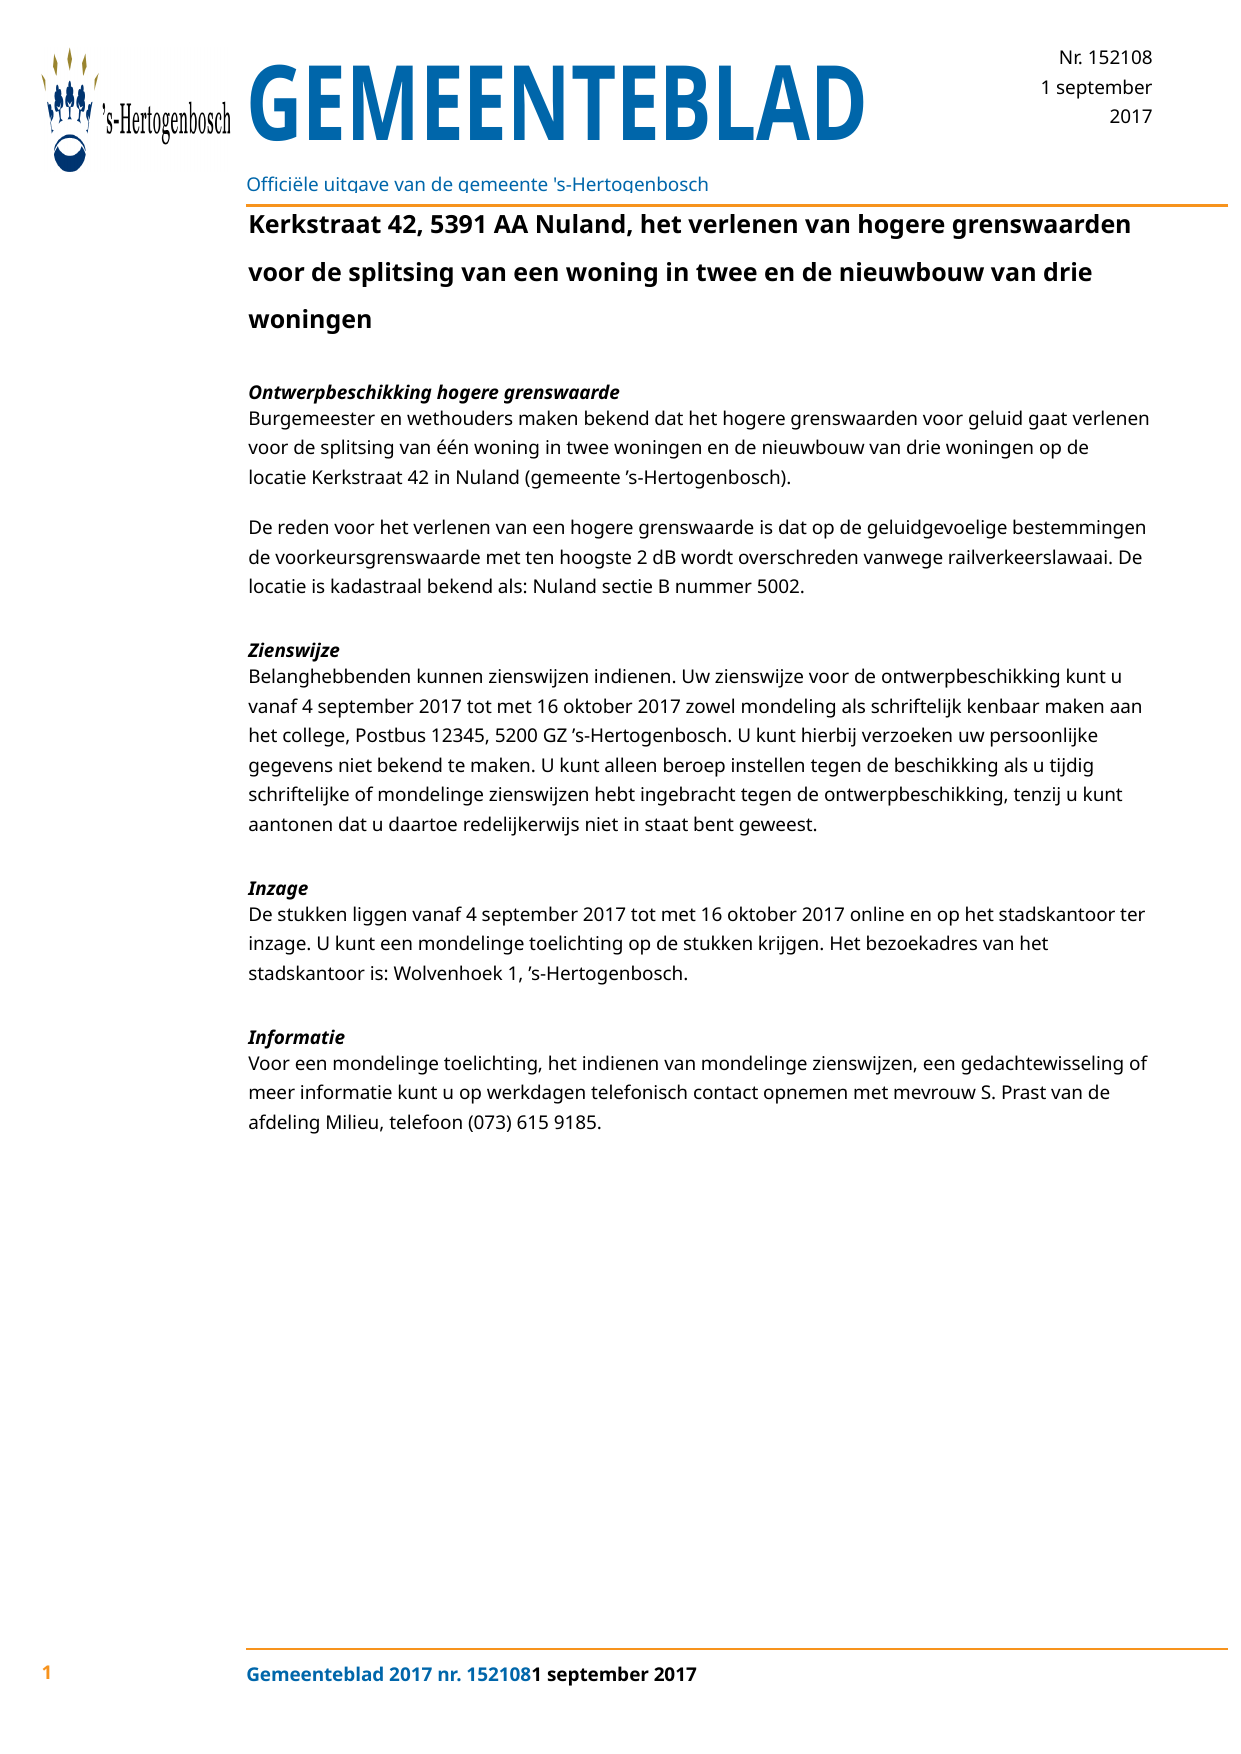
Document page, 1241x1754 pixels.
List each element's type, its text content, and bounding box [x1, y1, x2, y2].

text Inzage [248, 875, 1152, 901]
text Kerkstraat 42, 5391 AA Nuland, het verlenen van hogere grenswaarden voor de splitsing van een woning in twee en de nieuwbouw van drie woningen [248, 207, 1152, 336]
text Ontwerpbeschikking hogere grenswaarde [248, 379, 1152, 405]
text Voor een mondelinge toelichting, het indienen van mondelinge zienswijzen, een gedachtewisseling of meer informatie kunt u op werkdagen telefonisch contact opnemen met mevrouw S. Prast van de afdeling Milieu, telefoon (073) 615 9185. [248, 1050, 1152, 1134]
text De reden voor het verlenen van een hogere grenswaarde is dat op de geluidgevoelige bestemmingen de voorkeursgrenswaarde met ten hoogste 2 dB wordt overschreden vanwege railverkeerslawaai. De locatie is kadastraal bekend als: Nuland sectie B nummer 5002. [248, 514, 1152, 599]
text Belanghebbenden kunnen zienswijzen indienen. Uw zienswijze voor de ontwerpbeschikking kunt u vanaf 4 september 2017 tot met 16 oktober 2017 zowel mondeling als schriftelijk kenbaar maken aan het college, Postbus 12345, 5200 GZ ’s-Hertogenbosch. U kunt hierbij verzoeken uw persoonlijke gegevens niet bekend te maken. U kunt alleen beroep instellen tegen de beschikking als u tijdig schriftelijke of mondelinge zienswijzen hebt ingebracht tegen de ontwerpbeschikking, tenzij u kunt aantonen dat u daartoe redelijkerwijs niet in staat bent geweest. [248, 663, 1152, 837]
text De stukken liggen vanaf 4 september 2017 tot met 16 oktober 2017 online en op het stadskantoor ter inzage. U kunt een mondelinge toelichting op de stukken krijgen. Het bezoekadres van het stadskantoor is: Wolvenhoek 1, ’s-Hertogenbosch. [248, 901, 1152, 986]
text Burgemeester en wethouders maken bekend dat het hogere grenswaarden voor geluid gaat verlenen voor de splitsing van één woning in twee woningen en de nieuwbouw van drie woningen op de locatie Kerkstraat 42 in Nuland (gemeente ’s-Hertogenbosch). [248, 405, 1152, 490]
text Informatie [248, 1024, 1152, 1050]
text Zienswijze [248, 637, 1152, 663]
picture [41, 47, 231, 172]
